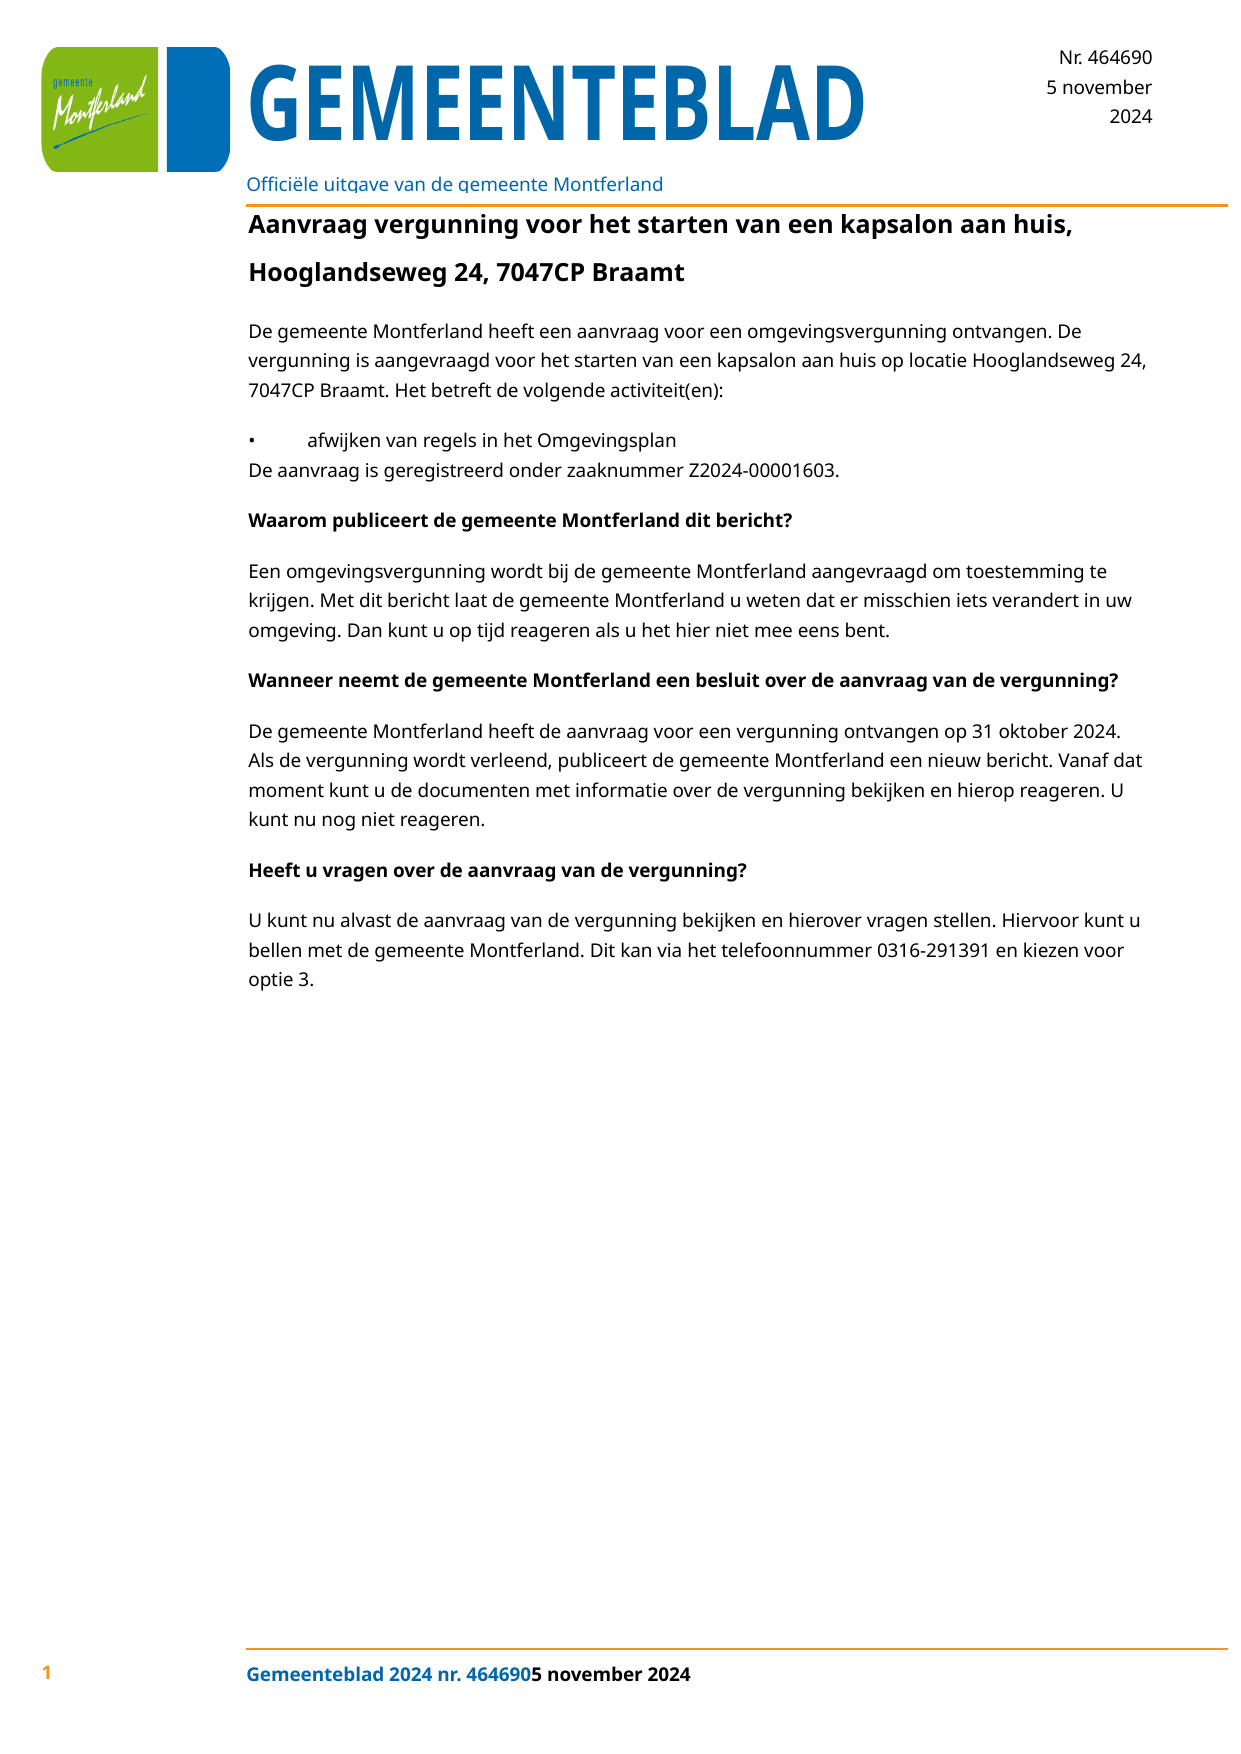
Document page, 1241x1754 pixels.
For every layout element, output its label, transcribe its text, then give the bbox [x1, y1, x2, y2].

text Waarom publiceert de gemeente Montferland dit bericht? [248, 507, 1152, 533]
list afwijken van regels in het Omgevingsplan [248, 427, 1152, 453]
picture [41, 47, 231, 172]
text De gemeente Montferland heeft de aanvraag voor een vergunning ontvangen op 31 oktober 2024. Als de vergunning wordt verleend, publiceert de gemeente Montferland een nieuw bericht. Vanaf dat moment kunt u de documenten met informatie over de vergunning bekijken en hierop reageren. U kunt nu nog niet reageren. [248, 718, 1152, 832]
text Wanneer neemt de gemeente Montferland een besluit over de aanvraag van de vergunning? [248, 667, 1152, 693]
text Heeft u vragen over de aanvraag van de vergunning? [248, 857, 1152, 883]
text De aanvraag is geregistreerd onder zaaknummer Z2024-00001603. [248, 457, 1152, 483]
text De gemeente Montferland heeft een aanvraag voor een omgevingsvergunning ontvangen. De vergunning is aangevraagd voor het starten van een kapsalon aan huis op locatie Hooglandseweg 24, 7047CP Braamt. Het betreft de volgende activiteit(en): [248, 318, 1152, 403]
text U kunt nu alvast de aanvraag van de vergunning bekijken en hierover vragen stellen. Hiervoor kunt u bellen met de gemeente Montferland. Dit kan via het telefoonnummer 0316-291391 en kiezen voor optie 3. [248, 907, 1152, 992]
text Een omgevingsvergunning wordt bij de gemeente Montferland aangevraagd om toestemming te krijgen. Met dit bericht laat de gemeente Montferland u weten dat er misschien iets verandert in uw omgeving. Dan kunt u op tijd reageren als u het hier niet mee eens bent. [248, 558, 1152, 643]
text Aanvraag vergunning voor het starten van een kapsalon aan huis, Hooglandseweg 24, 7047CP Braamt [248, 207, 1152, 288]
